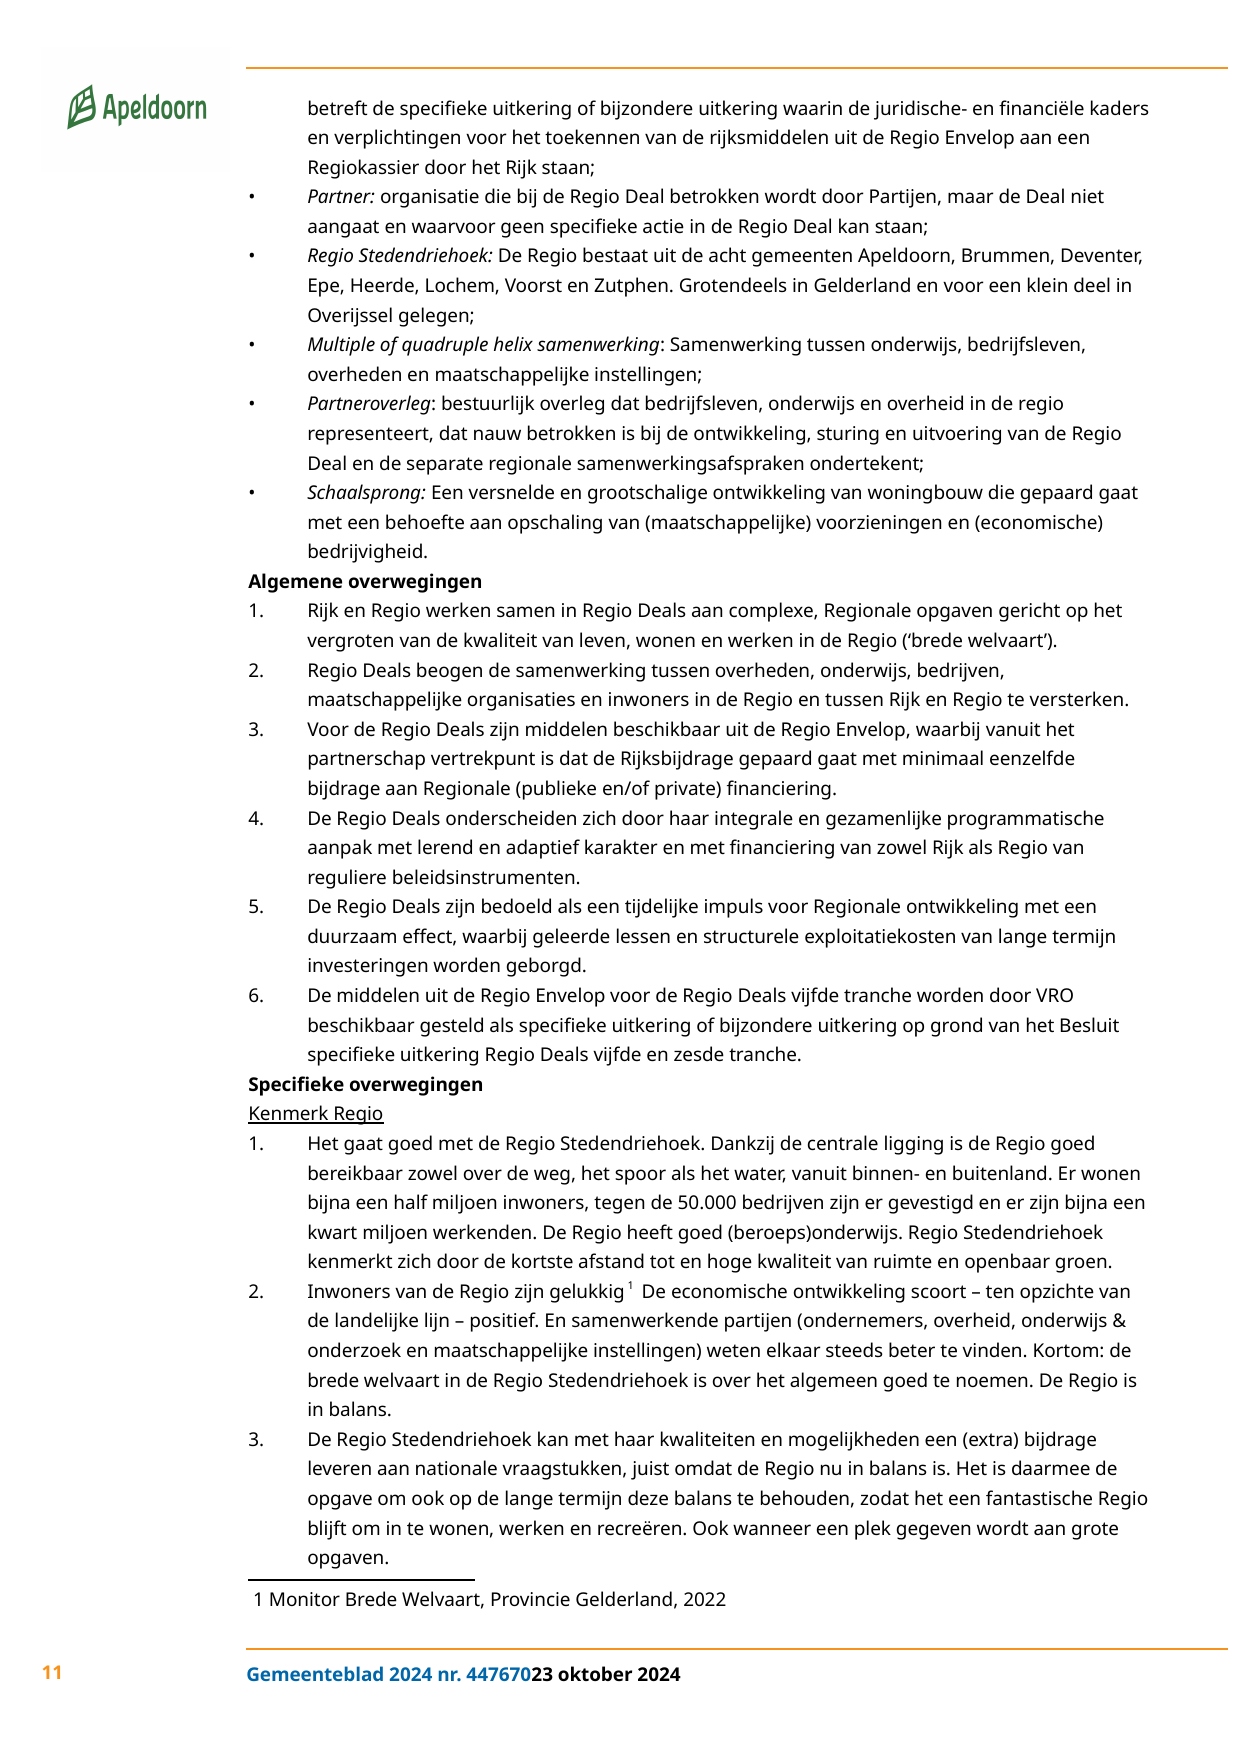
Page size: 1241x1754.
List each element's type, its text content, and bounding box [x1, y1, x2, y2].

list Partneroverleg: bestuurlijk overleg dat bedrijfsleven, onderwijs en overheid in de regio representeert, dat nauw betrokken is bij de ontwikkeling, sturing en uitvoering van de Regio Deal en de separate regionale samenwerkingsafspraken ondertekent; [248, 391, 1152, 476]
list Inwoners van de Regio zijn gelukkig De economische ontwikkeling scoort – ten opzichte van de landelijke lijn – positief. En samenwerkende partijen (ondernemers, overheid, onderwijs & onderzoek en maatschappelijke instellingen) weten elkaar steeds beter te vinden. Kortom: de brede welvaart in de Regio Stedendriehoek is over het algemeen goed te noemen. De Regio is in balans. [248, 1278, 1152, 1422]
list Het gaat goed met de Regio Stedendriehoek. Dankzij de centrale ligging is de Regio goed bereikbaar zowel over de weg, het spoor als het water, vanuit binnen- en buitenland. Er wonen bijna een half miljoen inwoners, tegen de 50.000 bedrijven zijn er gevestigd en er zijn bijna een kwart miljoen werkenden. De Regio heeft goed (beroeps)onderwijs. Regio Stedendriehoek kenmerkt zich door de kortste afstand tot en hoge kwaliteit van ruimte en openbaar groen. [248, 1130, 1152, 1274]
list Schaalsprong: Een versnelde en grootschalige ontwikkeling van woningbouw die gepaard gaat met een behoefte aan opschaling van (maatschappelijke) voorzieningen en (economische) bedrijvigheid. [248, 479, 1152, 564]
text Specifieke overwegingen [248, 1071, 1152, 1097]
list Monitor Brede Welvaart, Provincie Gelderland, 2022 [248, 1586, 1152, 1612]
list De Regio Deals onderscheiden zich door haar integrale en gezamenlijke programmatische aanpak met lerend en adaptief karakter en met financiering van zowel Rijk als Regio van reguliere beleidsinstrumenten. [248, 805, 1152, 890]
list De Regio Deals zijn bedoeld als een tijdelijke impuls voor Regionale ontwikkeling met een duurzaam effect, waarbij geleerde lessen en structurele exploitatiekosten van lange termijn investeringen worden geborgd. [248, 893, 1152, 978]
list Partner: organisatie die bij de Regio Deal betrokken wordt door Partijen, maar de Deal niet aangaat en waarvoor geen specifieke actie in de Regio Deal kan staan; [248, 183, 1152, 239]
list De Regio Stedendriehoek kan met haar kwaliteiten en mogelijkheden een (extra) bijdrage leveren aan nationale vraagstukken, juist omdat de Regio nu in balans is. Het is daarmee de opgave om ook op de lange termijn deze balans te behouden, zodat het een fantastische Regio blijft om in te wonen, werken en recreëren. Ook wanneer een plek gegeven wordt aan grote opgaven. [248, 1426, 1152, 1570]
list Rijk en Regio werken samen in Regio Deals aan complexe, Regionale opgaven gericht op het vergroten van de kwaliteit van leven, wonen en werken in de Regio (‘brede welvaart’). [248, 598, 1152, 653]
text Kenmerk Regio [248, 1101, 1152, 1126]
list De middelen uit de Regio Envelop voor de Regio Deals vijfde tranche worden door VRO beschikbaar gesteld als specifieke uitkering of bijzondere uitkering op grond van het Besluit specifieke uitkering Regio Deals vijfde en zesde tranche. [248, 982, 1152, 1067]
list betreft de specifieke uitkering of bijzondere uitkering waarin de juridische- en financiële kaders en verplichtingen voor het toekennen van de rijksmiddelen uit de Regio Envelop aan een Regiokassier door het Rijk staan; [248, 95, 1152, 180]
list Regio Stedendriehoek: De Regio bestaat uit de acht gemeenten Apeldoorn, Brummen, Deventer, Epe, Heerde, Lochem, Voorst en Zutphen. Grotendeels in Gelderland en voor een klein deel in Overijssel gelegen; [248, 243, 1152, 328]
picture [41, 47, 231, 172]
list Multiple of quadruple helix samenwerking: Samenwerking tussen onderwijs, bedrijfsleven, overheden en maatschappelijke instellingen; [248, 331, 1152, 387]
text Algemene overwegingen [248, 568, 1152, 594]
list Regio Deals beogen de samenwerking tussen overheden, onderwijs, bedrijven, maatschappelijke organisaties en inwoners in de Regio en tussen Rijk en Regio te versterken. [248, 657, 1152, 712]
list Voor de Regio Deals zijn middelen beschikbaar uit de Regio Envelop, waarbij vanuit het partnerschap vertrekpunt is dat de Rijksbijdrage gepaard gaat met minimaal eenzelfde bijdrage aan Regionale (publieke en/of private) financiering. [248, 716, 1152, 801]
